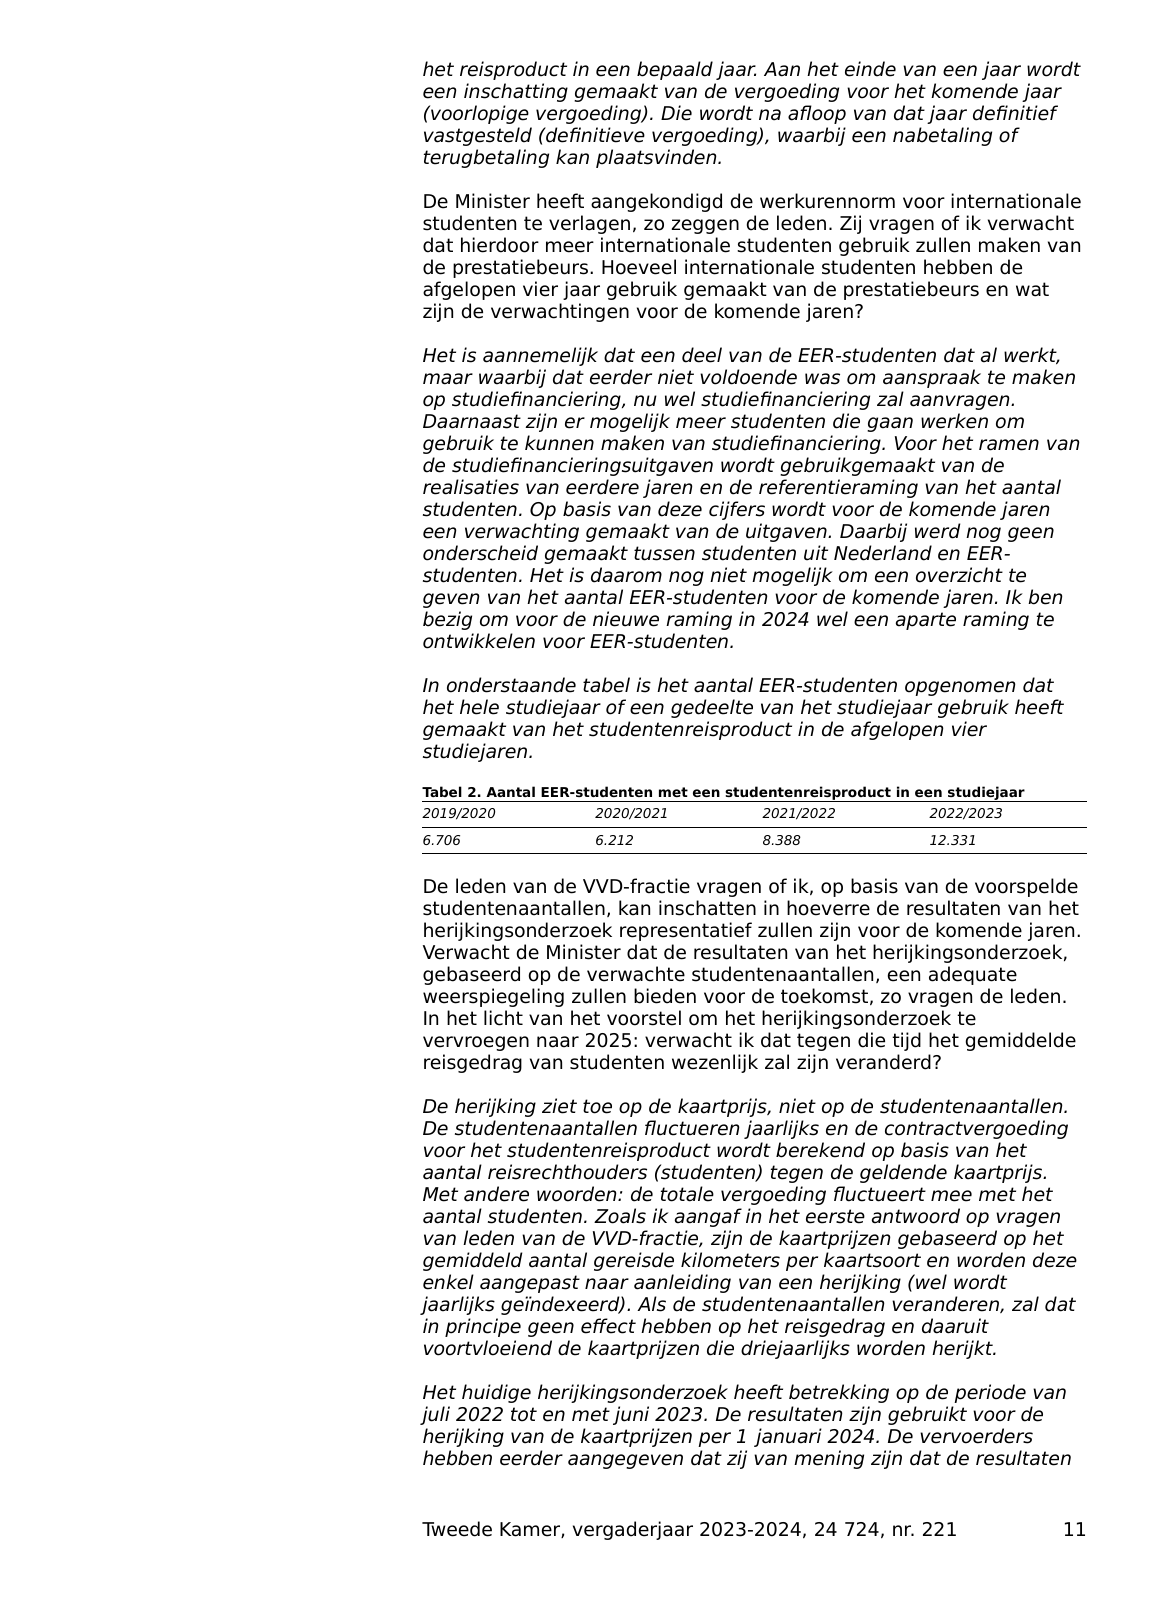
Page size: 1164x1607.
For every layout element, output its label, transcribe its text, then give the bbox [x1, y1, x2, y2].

table_cell 2020/2021 [589, 802, 756, 827]
text het reisproduct in een bepaald jaar. Aan het einde van een jaar wordt een inschatting gemaakt van de vergoeding voor het komende jaar (voorlopige vergoeding). Die wordt na afloop van dat jaar definitief vastgesteld (definitieve vergoeding), waarbij een nabetaling of terugbetaling kan plaatsvinden. [422, 59, 1087, 169]
text In onderstaande tabel is het aantal EER-studenten opgenomen dat het hele studiejaar of een gedeelte van het studiejaar gebruik heeft gemaakt van het studentenreisproduct in de afgelopen vier studiejaren. [422, 675, 1087, 763]
text De Minister heeft aangekondigd de werkurennorm voor internationale studenten te verlagen, zo zeggen de leden. Zij vragen of ik verwacht dat hierdoor meer internationale studenten gebruik zullen maken van de prestatiebeurs. Hoeveel internationale studenten hebben de afgelopen vier jaar gebruik gemaakt van de prestatiebeurs en wat zijn de verwachtingen voor de komende jaren? [422, 191, 1087, 323]
text Het huidige herijkingsonderzoek heeft betrekking op de periode van juli 2022 tot en met juni 2023. De resultaten zijn gebruikt voor de herijking van de kaartprijzen per 1 januari 2024. De vervoerders hebben eerder aangegeven dat zij van mening zijn dat de resultaten [422, 1382, 1087, 1470]
text De leden van de VVD-fractie vragen of ik, op basis van de voorspelde studentenaantallen, kan inschatten in hoeverre de resultaten van het herijkingsonderzoek representatief zullen zijn voor de komende jaren. Verwacht de Minister dat de resultaten van het herijkingsonderzoek, gebaseerd op de verwachte studentenaantallen, een adequate weerspiegeling zullen bieden voor de toekomst, zo vragen de leden. In het licht van het voorstel om het herijkingsonderzoek te vervroegen naar 2025: verwacht ik dat tegen die tijd het gemiddelde reisgedrag van studenten wezenlijk zal zijn veranderd? [422, 876, 1087, 1074]
text De herijking ziet toe op de kaartprijs, niet op de studentenaantallen. De studentenaantallen fluctueren jaarlijks en de contractvergoeding voor het studentenreisproduct wordt berekend op basis van het aantal reisrechthouders (studenten) tegen de geldende kaartprijs. Met andere woorden: de totale vergoeding fluctueert mee met het aantal studenten. Zoals ik aangaf in het eerste antwoord op vragen van leden van de VVD-fractie, zijn de kaartprijzen gebaseerd op het gemiddeld aantal gereisde kilometers per kaartsoort en worden deze enkel aangepast naar aanleiding van een herijking (wel wordt jaarlijks geïndexeerd). Als de studentenaantallen veranderen, zal dat in principe geen effect hebben op het reisgedrag en daaruit voortvloeiend de kaartprijzen die driejaarlijks worden herijkt. [422, 1096, 1087, 1360]
table_header Tabel 2. Aantal EER-studenten met een studentenreisproduct in een studiejaar [422, 785, 1087, 801]
table_cell 2019/2020 [422, 802, 589, 827]
table_cell 6.212 [589, 828, 756, 853]
table_cell 2022/2023 [924, 802, 1087, 827]
table_cell 6.706 [422, 828, 589, 853]
table_cell 2021/2022 [756, 802, 923, 827]
table_cell 12.331 [924, 828, 1087, 853]
table_cell 8.388 [756, 828, 923, 853]
text Het is aannemelijk dat een deel van de EER-studenten dat al werkt, maar waarbij dat eerder niet voldoende was om aanspraak te maken op studiefinanciering, nu wel studiefinanciering zal aanvragen. Daarnaast zijn er mogelijk meer studenten die gaan werken om gebruik te kunnen maken van studiefinanciering. Voor het ramen van de studiefinancieringsuitgaven wordt gebruikgemaakt van de realisaties van eerdere jaren en de referentieraming van het aantal studenten. Op basis van deze cijfers wordt voor de komende jaren een verwachting gemaakt van de uitgaven. Daarbij werd nog geen onderscheid gemaakt tussen studenten uit Nederland en EER-studenten. Het is daarom nog niet mogelijk om een overzicht te geven van het aantal EER-studenten voor de komende jaren. Ik ben bezig om voor de nieuwe raming in 2024 wel een aparte raming te ontwikkelen voor EER-studenten. [422, 345, 1087, 653]
